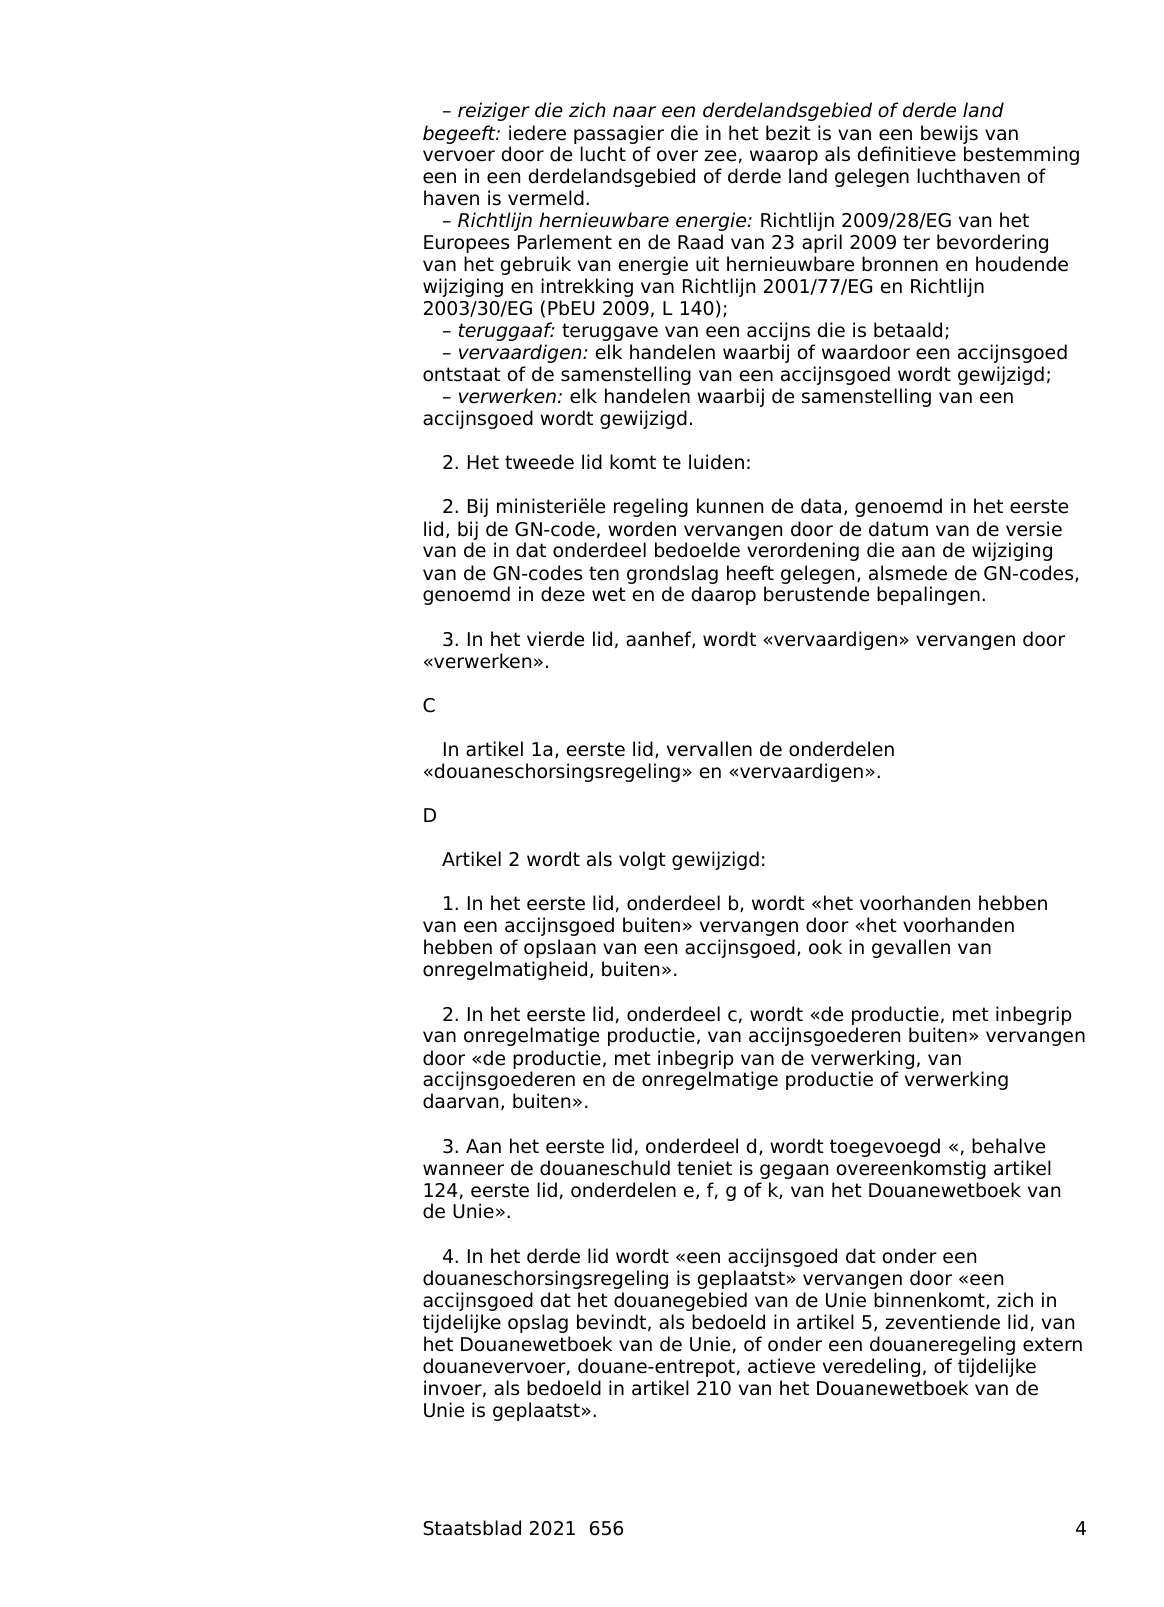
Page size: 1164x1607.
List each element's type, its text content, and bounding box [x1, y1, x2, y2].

text C [422, 695, 1087, 717]
text – teruggaaf: teruggave van een accijns die is betaald; [422, 320, 1087, 342]
text – Richtlijn hernieuwbare energie: Richtlijn 2009/28/EG van het Europees Parlement en de Raad van 23 april 2009 ter bevordering van het gebruik van energie uit hernieuwbare bronnen en houdende wijziging en intrekking van Richtlijn 2001/77/EG en Richtlijn 2003/30/EG (PbEU 2009, L 140); [422, 210, 1087, 320]
text D [422, 805, 1087, 827]
text – verwerken: elk handelen waarbij de samenstelling van een accijnsgoed wordt gewijzigd. [422, 386, 1087, 430]
text Artikel 2 wordt als volgt gewijzigd: [422, 849, 1087, 871]
text 2. Het tweede lid komt te luiden: [422, 452, 1087, 474]
text 1. In het eerste lid, onderdeel b, wordt «het voorhanden hebben van een accijnsgoed buiten» vervangen door «het voorhanden hebben of opslaan van een accijnsgoed, ook in gevallen van onregelmatigheid, buiten». [422, 893, 1087, 981]
text – vervaardigen: elk handelen waarbij of waardoor een accijnsgoed ontstaat of de samenstelling van een accijnsgoed wordt gewijzigd; [422, 342, 1087, 386]
text 3. Aan het eerste lid, onderdeel d, wordt toegevoegd «, behalve wanneer de douaneschuld teniet is gegaan overeenkomstig artikel 124, eerste lid, onderdelen e, f, g of k, van het Douanewetboek van de Unie». [422, 1136, 1087, 1223]
text 2. In het eerste lid, onderdeel c, wordt «de productie, met inbegrip van onregelmatige productie, van accijnsgoederen buiten» vervangen door «de productie, met inbegrip van de verwerking, van accijnsgoederen en de onregelmatige productie of verwerking daarvan, buiten». [422, 1003, 1087, 1113]
text 3. In het vierde lid, aanhef, wordt «vervaardigen» vervangen door «verwerken». [422, 628, 1087, 672]
text In artikel 1a, eerste lid, vervallen de onderdelen «douaneschorsingsregeling» en «vervaardigen». [422, 739, 1087, 783]
text – reiziger die zich naar een derdelandsgebied of derde land begeeft: iedere passagier die in het bezit is van een bewijs van vervoer door de lucht of over zee, waarop als definitieve bestemming een in een derdelandsgebied of derde land gelegen luchthaven of haven is vermeld. [422, 100, 1087, 210]
text 4. In het derde lid wordt «een accijnsgoed dat onder een douaneschorsingsregeling is geplaatst» vervangen door «een accijnsgoed dat het douanegebied van de Unie binnenkomt, zich in tijdelijke opslag bevindt, als bedoeld in artikel 5, zeventiende lid, van het Douanewetboek van de Unie, of onder een douaneregeling extern douanevervoer, douane-entrepot, actieve veredeling, of tijdelijke invoer, als bedoeld in artikel 210 van het Douanewetboek van de Unie is geplaatst». [422, 1246, 1087, 1421]
text 2. Bij ministeriële regeling kunnen de data, genoemd in het eerste lid, bij de GN-code, worden vervangen door de datum van de versie van de in dat onderdeel bedoelde verordening die aan de wijziging van de GN-codes ten grondslag heeft gelegen, alsmede de GN-codes, genoemd in deze wet en de daarop berustende bepalingen. [422, 496, 1087, 606]
